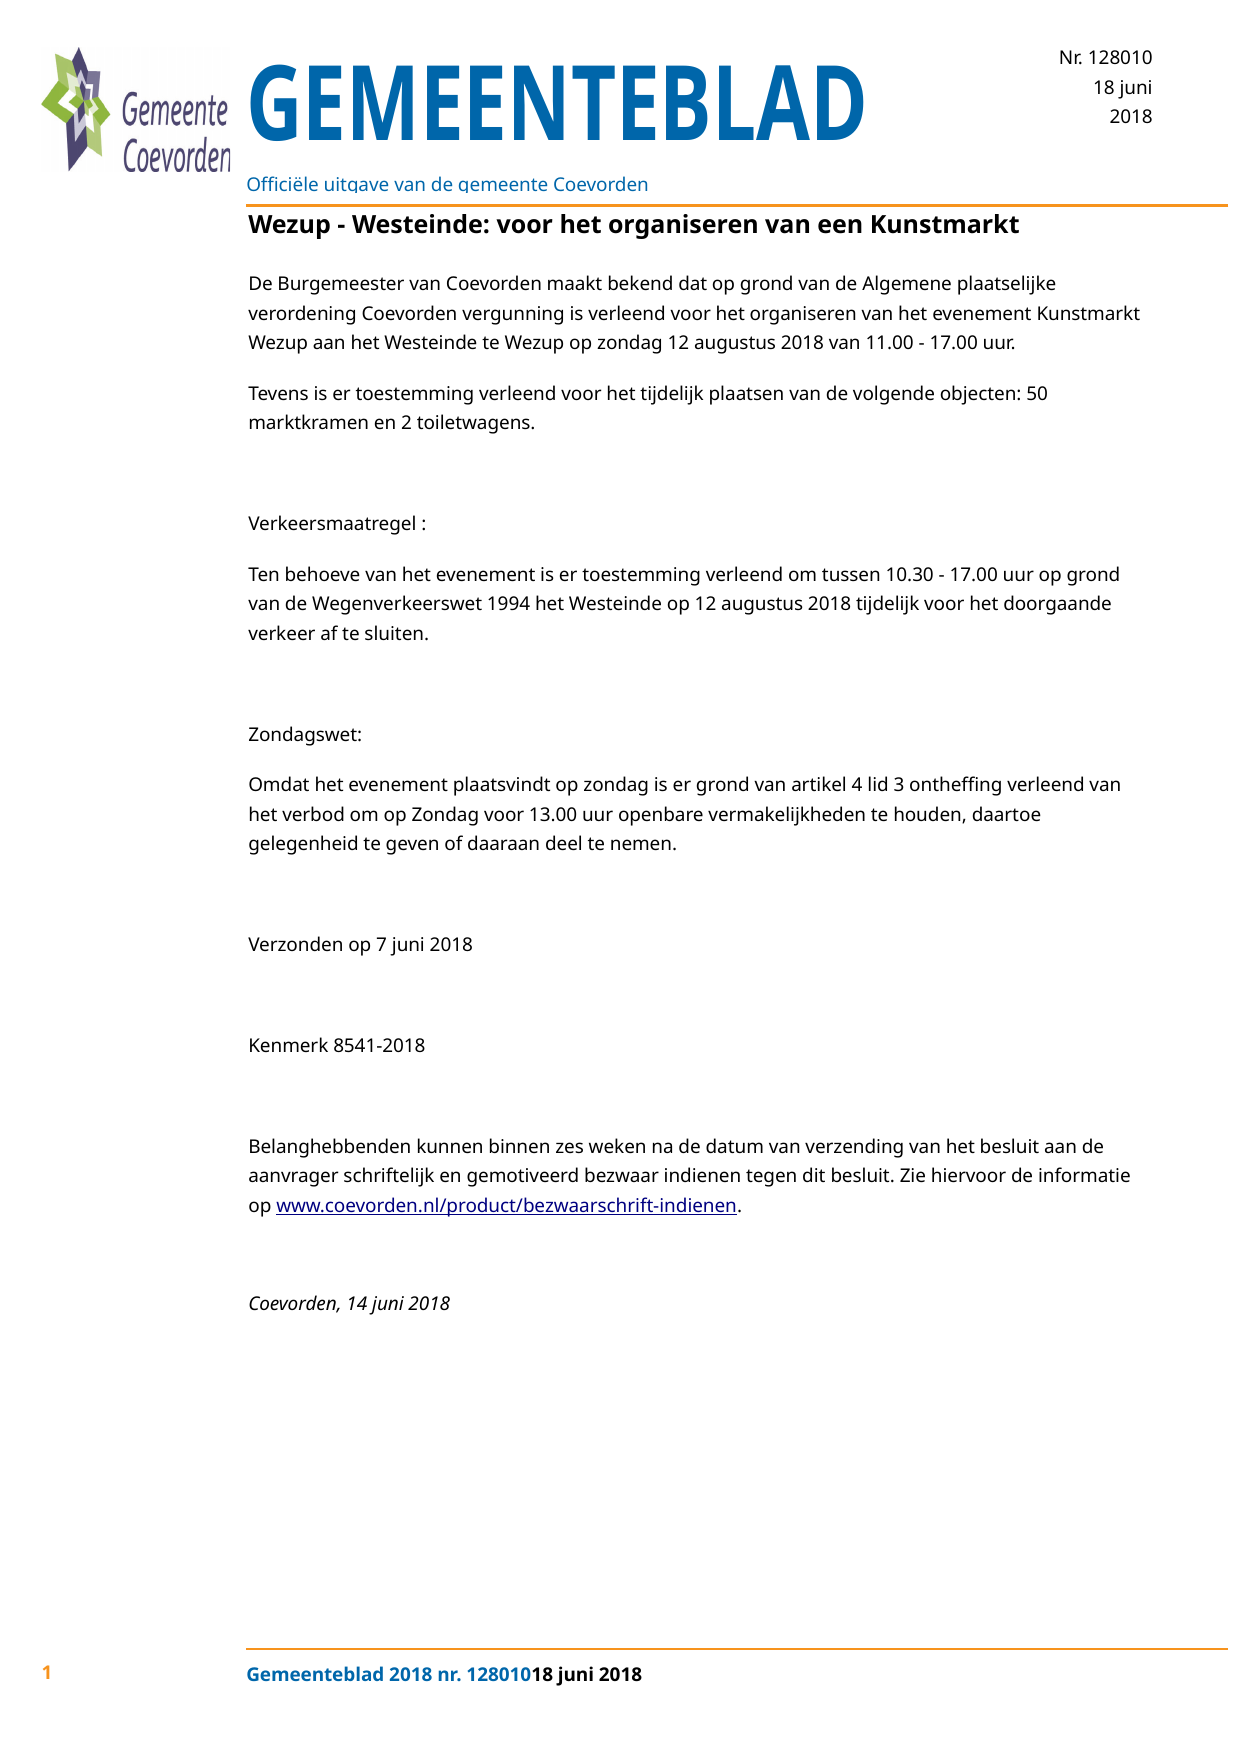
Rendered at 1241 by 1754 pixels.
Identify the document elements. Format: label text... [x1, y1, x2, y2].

text Kenmerk 8541-2018 [248, 1032, 1152, 1058]
picture [41, 47, 231, 172]
text Omdat het evenement plaatsvindt op zondag is er grond van artikel 4 lid 3 ontheffing verleend van het verbod om op Zondag voor 13.00 uur openbare vermakelijkheden te houden, daartoe gelegenheid te geven of daaraan deel te nemen. [248, 771, 1152, 856]
text De Burgemeester van Coevorden maakt bekend dat op grond van de Algemene plaatselijke verordening Coevorden vergunning is verleend voor het organiseren van het evenement Kunstmarkt Wezup aan het Westeinde te Wezup op zondag 12 augustus 2018 van 11.00 - 17.00 uur. [248, 270, 1152, 355]
text Tevens is er toestemming verleend voor het tijdelijk plaatsen van de volgende objecten: 50 marktkramen en 2 toiletwagens. [248, 380, 1152, 435]
text Coevorden, 14 juni 2018 [248, 1290, 1152, 1316]
text Verkeersmaatregel : [248, 510, 1152, 536]
text Verzonden op 7 juni 2018 [248, 931, 1152, 957]
text Zondagswet: [248, 721, 1152, 746]
text Belanghebbenden kunnen binnen zes weken na de datum van verzending van het besluit aan de aanvrager schriftelijk en gemotiveerd bezwaar indienen tegen dit besluit. Zie hiervoor de informatie op www.coevorden.nl/product/bezwaarschrift-indienen. [248, 1133, 1152, 1218]
text Ten behoeve van het evenement is er toestemming verleend om tussen 10.30 - 17.00 uur op grond van de Wegenverkeerswet 1994 het Westeinde op 12 augustus 2018 tijdelijk voor het doorgaande verkeer af te sluiten. [248, 561, 1152, 646]
text Wezup - Westeinde: voor het organiseren van een Kunstmarkt [248, 207, 1152, 241]
